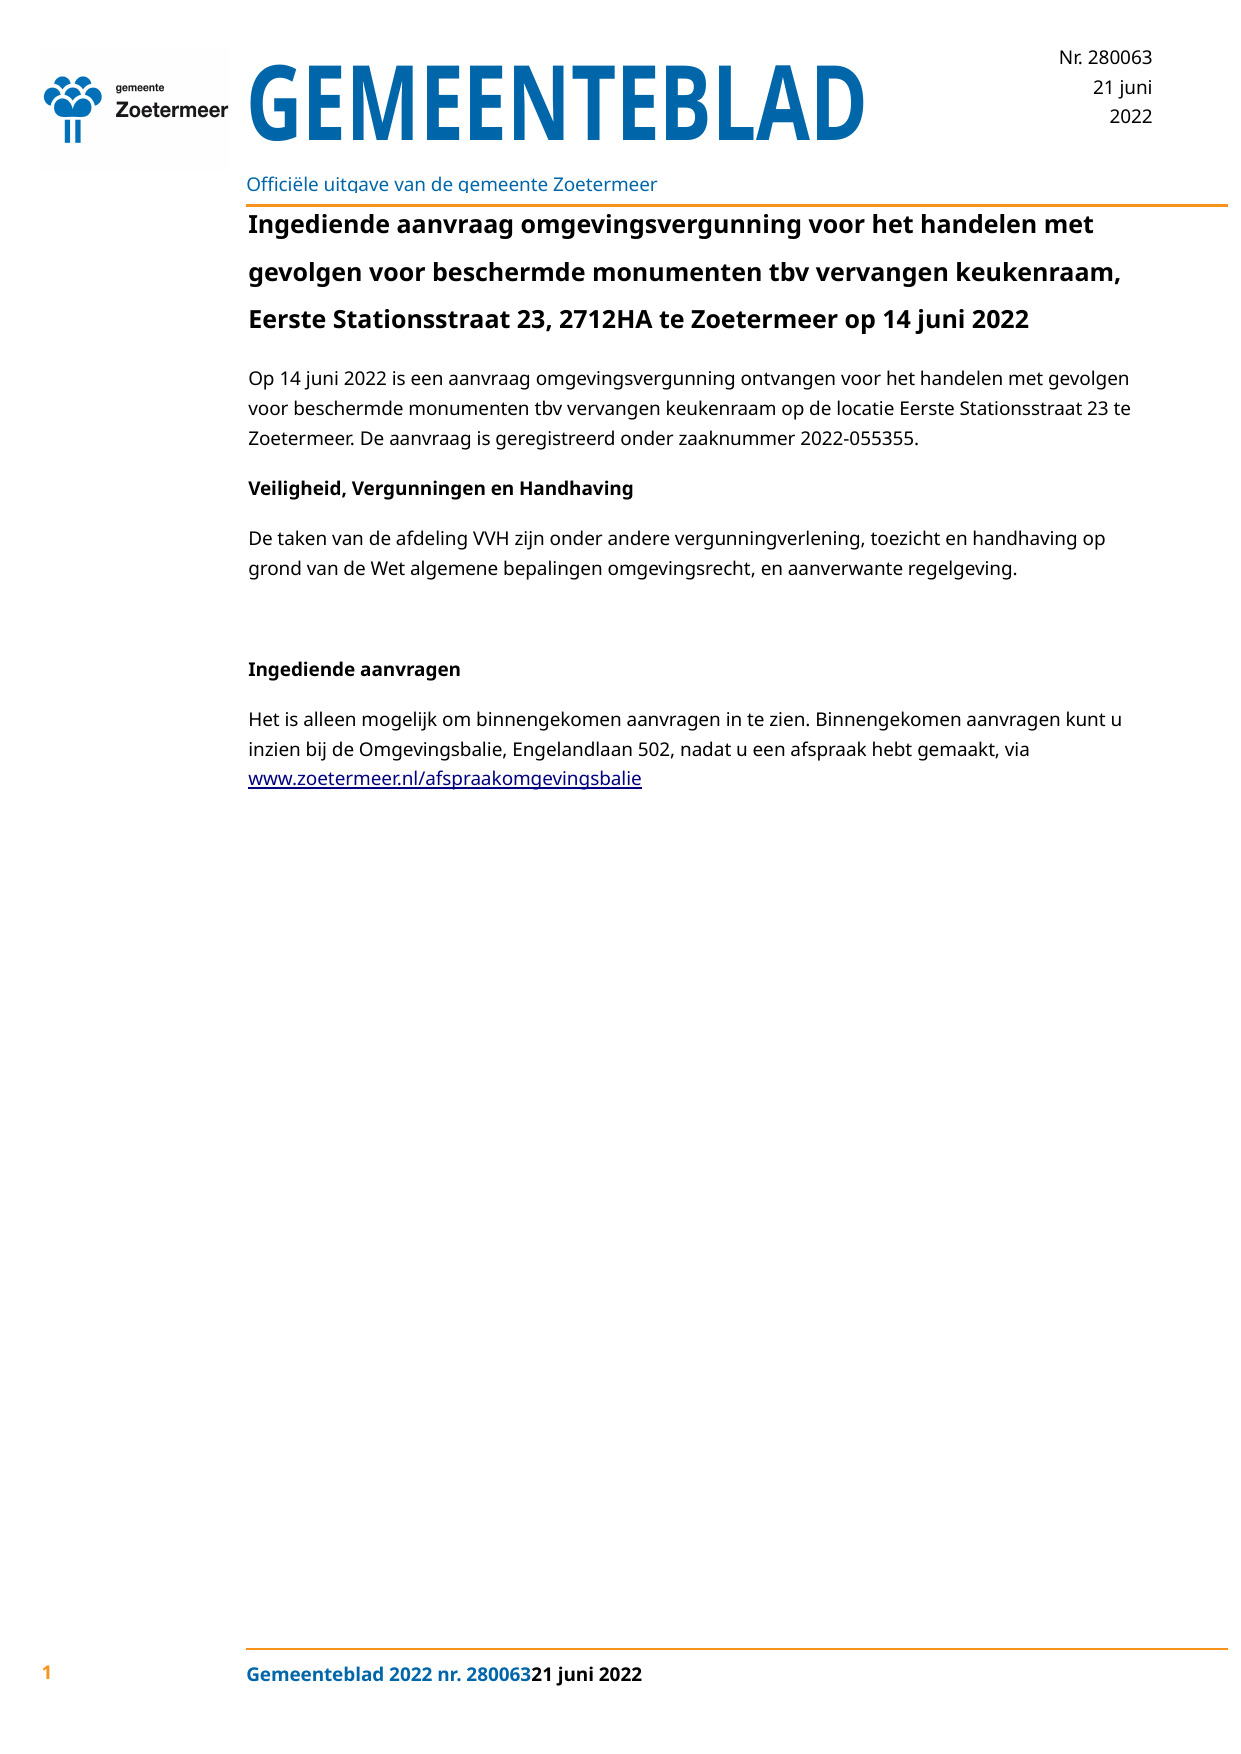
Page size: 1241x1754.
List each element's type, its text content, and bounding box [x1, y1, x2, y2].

text De taken van de afdeling VVH zijn onder andere vergunningverlening, toezicht en handhaving op grond van de Wet algemene bepalingen omgevingsrecht, en aanverwante regelgeving. [248, 526, 1152, 581]
text Veiligheid, Vergunningen en Handhaving [248, 475, 1152, 501]
text Ingediende aanvragen [248, 656, 1152, 682]
text Ingediende aanvraag omgevingsvergunning voor het handelen met gevolgen voor beschermde monumenten tbv vervangen keukenraam, Eerste Stationsstraat 23, 2712HA te Zoetermeer op 14 juni 2022 [248, 207, 1152, 336]
text Op 14 juni 2022 is een aanvraag omgevingsvergunning ontvangen voor het handelen met gevolgen voor beschermde monumenten tbv vervangen keukenraam op de locatie Eerste Stationsstraat 23 te Zoetermeer. De aanvraag is geregistreerd onder zaaknummer 2022-055355. [248, 366, 1152, 450]
text Het is alleen mogelijk om binnengekomen aanvragen in te zien. Binnengekomen aanvragen kunt u inzien bij de Omgevingsbalie, Engelandlaan 502, nadat u een afspraak hebt gemaakt, via www.zoetermeer.nl/afspraakomgevingsbalie [248, 706, 1152, 791]
picture [41, 47, 231, 172]
